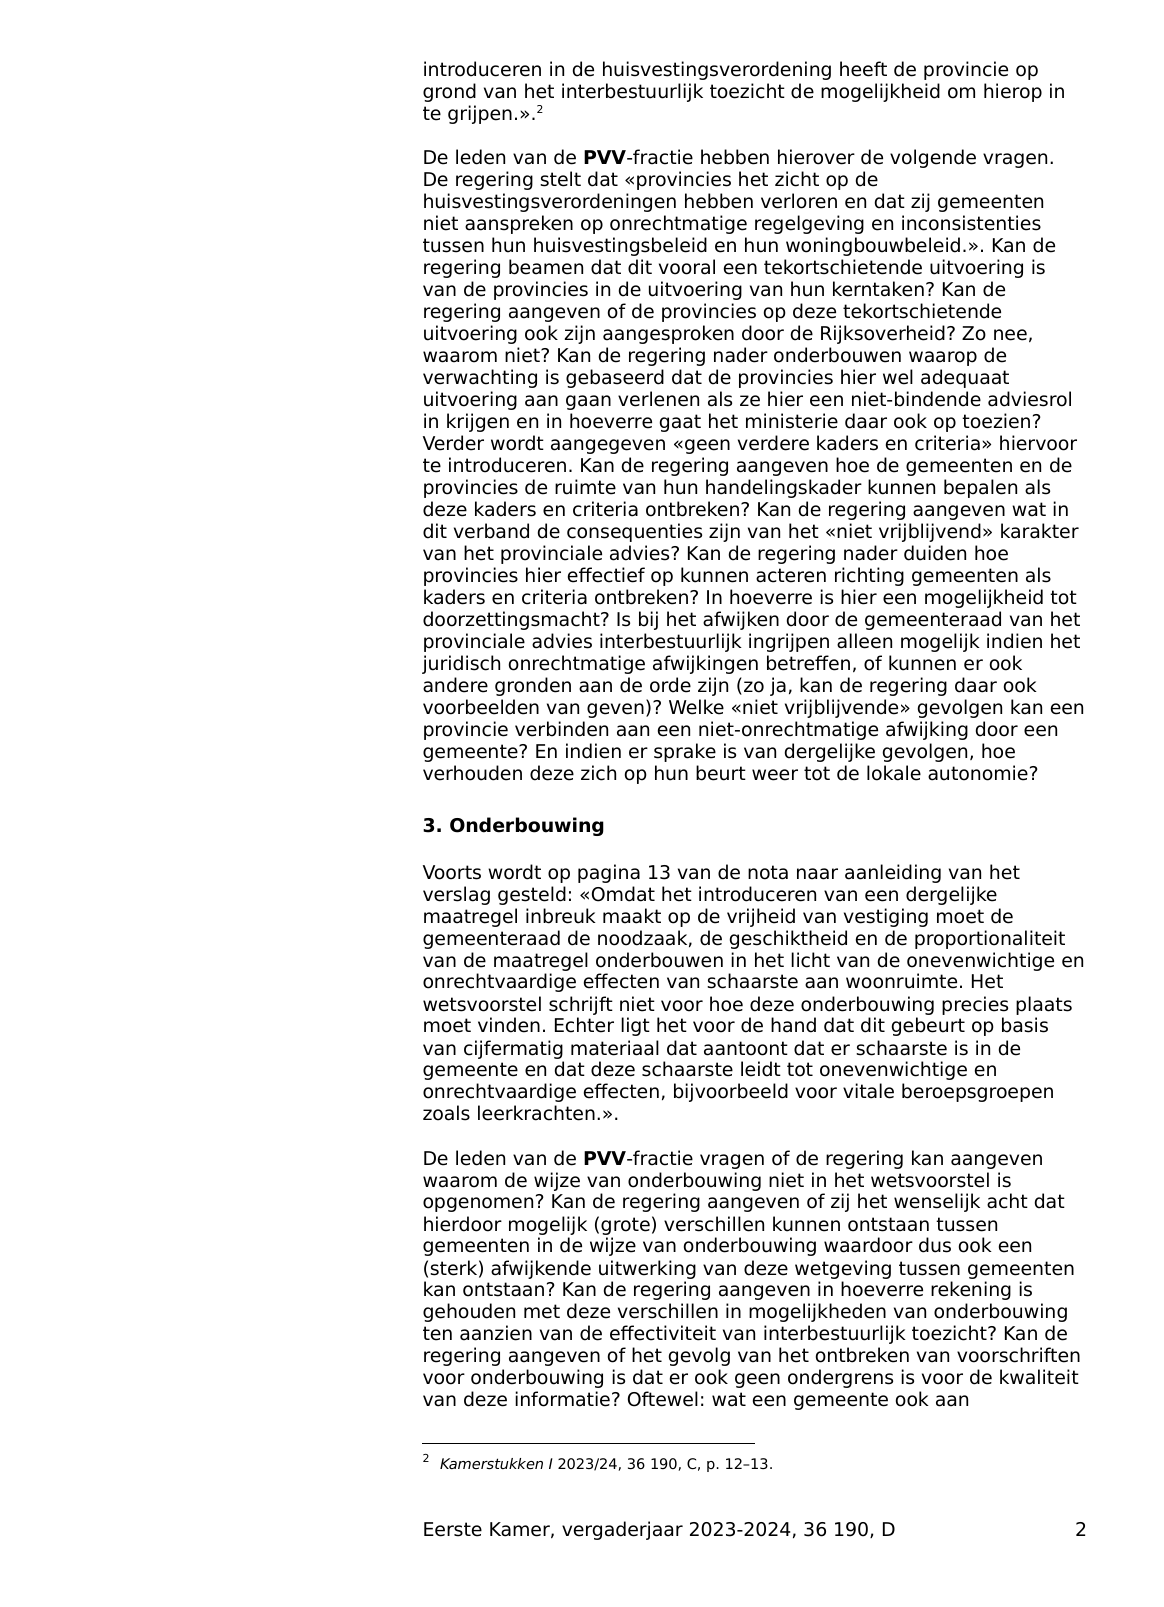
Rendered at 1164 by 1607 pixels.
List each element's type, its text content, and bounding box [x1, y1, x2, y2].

text De leden van de PVV-fractie hebben hierover de volgende vragen. De regering stelt dat «provincies het zicht op de huisvestingsverordeningen hebben verloren en dat zij gemeenten niet aanspreken op onrechtmatige regelgeving en inconsistenties tussen hun huisvestingsbeleid en hun woningbouwbeleid.». Kan de regering beamen dat dit vooral een tekortschietende uitvoering is van de provincies in de uitvoering van hun kerntaken? Kan de regering aangeven of de provincies op deze tekortschietende uitvoering ook zijn aangesproken door de Rijksoverheid? Zo nee, waarom niet? Kan de regering nader onderbouwen waarop de verwachting is gebaseerd dat de provincies hier wel adequaat uitvoering aan gaan verlenen als ze hier een niet-bindende adviesrol in krijgen en in hoeverre gaat het ministerie daar ook op toezien? Verder wordt aangegeven «geen verdere kaders en criteria» hiervoor te introduceren. Kan de regering aangeven hoe de gemeenten en de provincies de ruimte van hun handelingskader kunnen bepalen als deze kaders en criteria ontbreken? Kan de regering aangeven wat in dit verband de consequenties zijn van het «niet vrijblijvend» karakter van het provinciale advies? Kan de regering nader duiden hoe provincies hier effectief op kunnen acteren richting gemeenten als kaders en criteria ontbreken? In hoeverre is hier een mogelijkheid tot doorzettingsmacht? Is bij het afwijken door de gemeenteraad van het provinciale advies interbestuurlijk ingrijpen alleen mogelijk indien het juridisch onrechtmatige afwijkingen betreffen, of kunnen er ook andere gronden aan de orde zijn (zo ja, kan de regering daar ook voorbeelden van geven)? Welke «niet vrijblijvende» gevolgen kan een provincie verbinden aan een niet-onrechtmatige afwijking door een gemeente? En indien er sprake is van dergelijke gevolgen, hoe verhouden deze zich op hun beurt weer tot de lokale autonomie? [422, 147, 1087, 784]
text De leden van de PVV-fractie vragen of de regering kan aangeven waarom de wijze van onderbouwing niet in het wetsvoorstel is opgenomen? Kan de regering aangeven of zij het wenselijk acht dat hierdoor mogelijk (grote) verschillen kunnen ontstaan tussen gemeenten in de wijze van onderbouwing waardoor dus ook een (sterk) afwijkende uitwerking van deze wetgeving tussen gemeenten kan ontstaan? Kan de regering aangeven in hoeverre rekening is gehouden met deze verschillen in mogelijkheden van onderbouwing ten aanzien van de effectiviteit van interbestuurlijk toezicht? Kan de regering aangeven of het gevolg van het ontbreken van voorschriften voor onderbouwing is dat er ook geen ondergrens is voor de kwaliteit van deze informatie? Oftewel: wat een gemeente ook aan [422, 1147, 1087, 1411]
text introduceren in de huisvestingsverordening heeft de provincie op grond van het interbestuurlijk toezicht de mogelijkheid om hierop in te grijpen.». [422, 59, 1087, 125]
subtitle 3. Onderbouwing [422, 814, 1087, 837]
text Kamerstukken I 2023/24, 36 190, C, p. 12–13. [422, 1452, 1087, 1474]
text Voorts wordt op pagina 13 van de nota naar aanleiding van het verslag gesteld: «Omdat het introduceren van een dergelijke maatregel inbreuk maakt op de vrijheid van vestiging moet de gemeenteraad de noodzaak, de geschiktheid en de proportionaliteit van de maatregel onderbouwen in het licht van de onevenwichtige en onrechtvaardige effecten van schaarste aan woonruimte. Het wetsvoorstel schrijft niet voor hoe deze onderbouwing precies plaats moet vinden. Echter ligt het voor de hand dat dit gebeurt op basis van cijfermatig materiaal dat aantoont dat er schaarste is in de gemeente en dat deze schaarste leidt tot onevenwichtige en onrechtvaardige effecten, bijvoorbeeld voor vitale beroepsgroepen zoals leerkrachten.». [422, 862, 1087, 1125]
